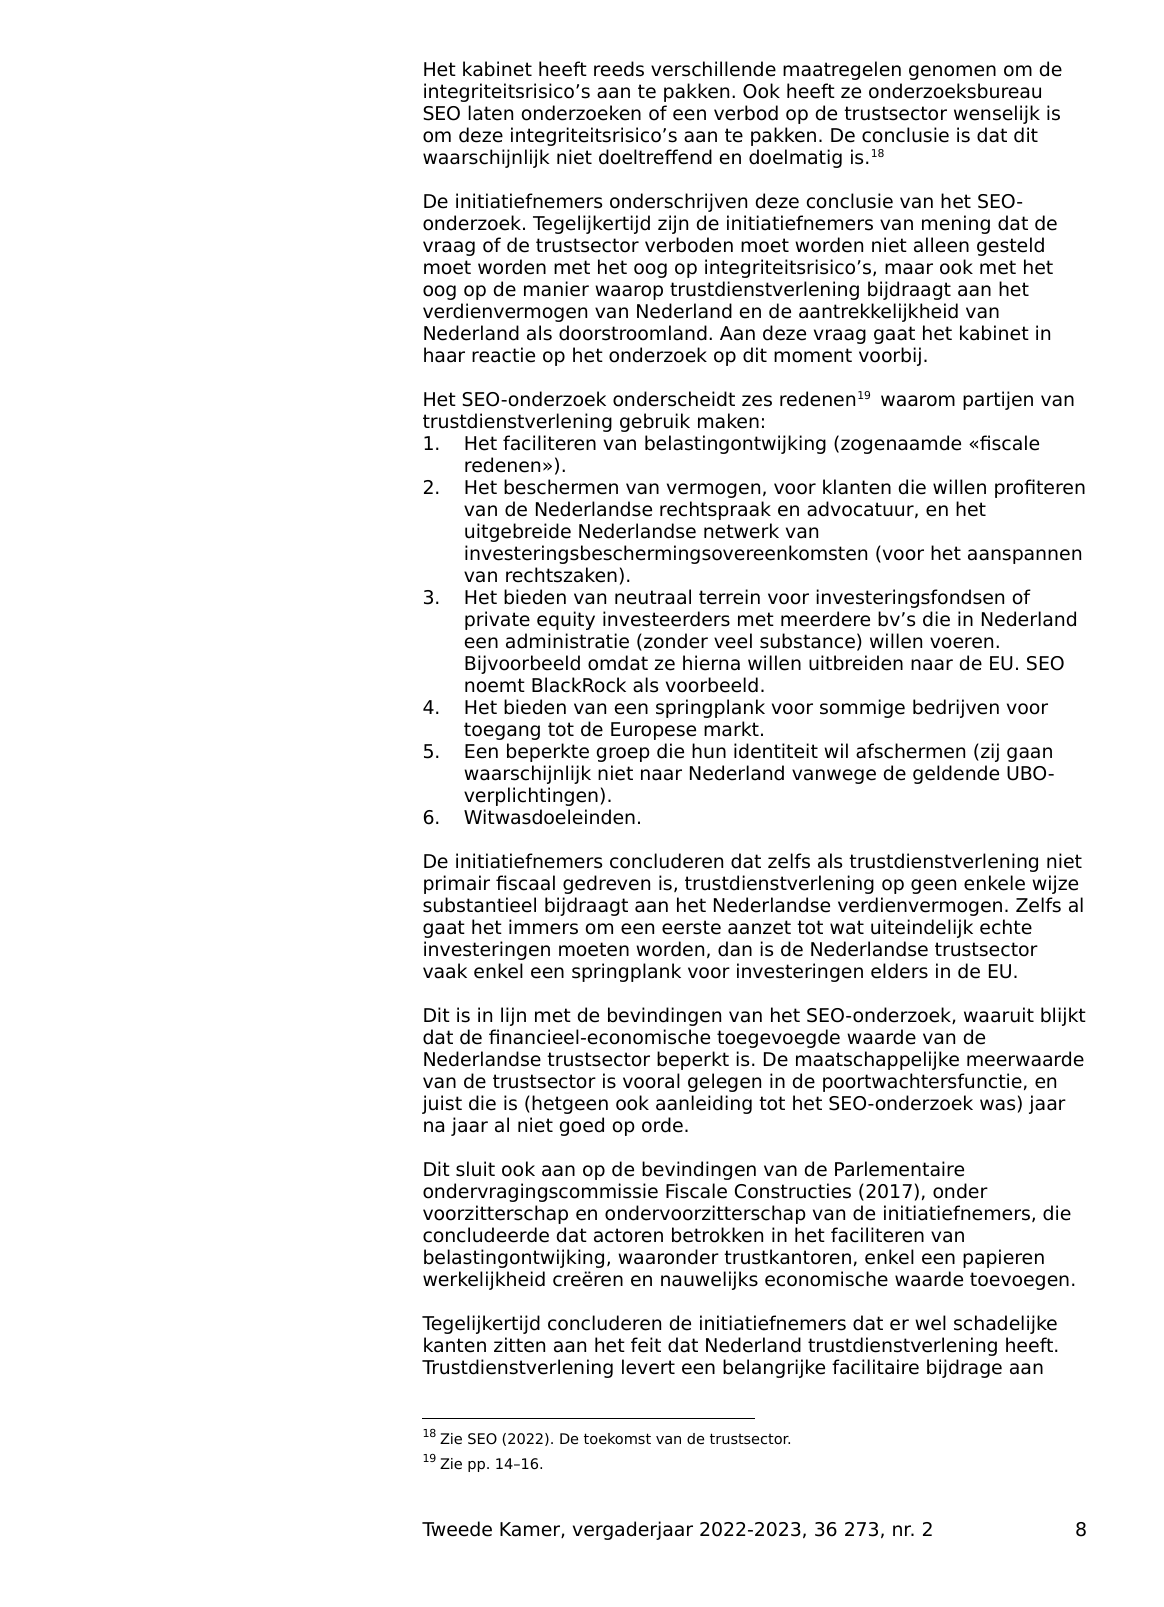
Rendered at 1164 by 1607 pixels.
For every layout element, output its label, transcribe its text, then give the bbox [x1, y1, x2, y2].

text 1. Het faciliteren van belastingontwijking (zogenaamde «fiscale redenen»). [422, 433, 1087, 477]
text 5. Een beperkte groep die hun identiteit wil afschermen (zij gaan waarschijnlijk niet naar Nederland vanwege de geldende UBO-verplichtingen). [422, 741, 1087, 807]
text De initiatiefnemers concluderen dat zelfs als trustdienstverlening niet primair fiscaal gedreven is, trustdienstverlening op geen enkele wijze substantieel bijdraagt aan het Nederlandse verdienvermogen. Zelfs al gaat het immers om een eerste aanzet tot wat uiteindelijk echte investeringen moeten worden, dan is de Nederlandse trustsector vaak enkel een springplank voor investeringen elders in de EU. [422, 851, 1087, 983]
text Het SEO-onderzoek onderscheidt zes redenen waarom partijen van trustdienstverlening gebruik maken: [422, 389, 1087, 433]
text 2. Het beschermen van vermogen, voor klanten die willen profiteren van de Nederlandse rechtspraak en advocatuur, en het uitgebreide Nederlandse netwerk van investeringsbeschermingsovereenkomsten (voor het aanspannen van rechtszaken). [422, 477, 1087, 587]
text Dit is in lijn met de bevindingen van het SEO-onderzoek, waaruit blijkt dat de financieel-economische toegevoegde waarde van de Nederlandse trustsector beperkt is. De maatschappelijke meerwaarde van de trustsector is vooral gelegen in de poortwachtersfunctie, en juist die is (hetgeen ook aanleiding tot het SEO-onderzoek was) jaar na jaar al niet goed op orde. [422, 1005, 1087, 1137]
text Tegelijkertijd concluderen de initiatiefnemers dat er wel schadelijke kanten zitten aan het feit dat Nederland trustdienstverlening heeft. Trustdienstverlening levert een belangrijke facilitaire bijdrage aan [422, 1313, 1087, 1379]
text Dit sluit ook aan op de bevindingen van de Parlementaire ondervragingscommissie Fiscale Constructies (2017), onder voorzitterschap en ondervoorzitterschap van de initiatiefnemers, die concludeerde dat actoren betrokken in het faciliteren van belastingontwijking, waaronder trustkantoren, enkel een papieren werkelijkheid creëren en nauwelijks economische waarde toevoegen. [422, 1159, 1087, 1291]
text Zie pp. 14–16. [422, 1452, 1087, 1474]
text Zie SEO (2022). De toekomst van de trustsector. [422, 1427, 1087, 1449]
text Het kabinet heeft reeds verschillende maatregelen genomen om de integriteitsrisico’s aan te pakken. Ook heeft ze onderzoeksbureau SEO laten onderzoeken of een verbod op de trustsector wenselijk is om deze integriteitsrisico’s aan te pakken. De conclusie is dat dit waarschijnlijk niet doeltreffend en doelmatig is. [422, 59, 1087, 169]
text 4. Het bieden van een springplank voor sommige bedrijven voor toegang tot de Europese markt. [422, 697, 1087, 741]
text 3. Het bieden van neutraal terrein voor investeringsfondsen of private equity investeerders met meerdere bv’s die in Nederland een administratie (zonder veel substance) willen voeren. Bijvoorbeeld omdat ze hierna willen uitbreiden naar de EU. SEO noemt BlackRock als voorbeeld. [422, 587, 1087, 697]
text 6. Witwasdoeleinden. [422, 807, 1087, 829]
text De initiatiefnemers onderschrijven deze conclusie van het SEO-onderzoek. Tegelijkertijd zijn de initiatiefnemers van mening dat de vraag of de trustsector verboden moet worden niet alleen gesteld moet worden met het oog op integriteitsrisico’s, maar ook met het oog op de manier waarop trustdienstverlening bijdraagt aan het verdienvermogen van Nederland en de aantrekkelijkheid van Nederland als doorstroomland. Aan deze vraag gaat het kabinet in haar reactie op het onderzoek op dit moment voorbij. [422, 191, 1087, 367]
